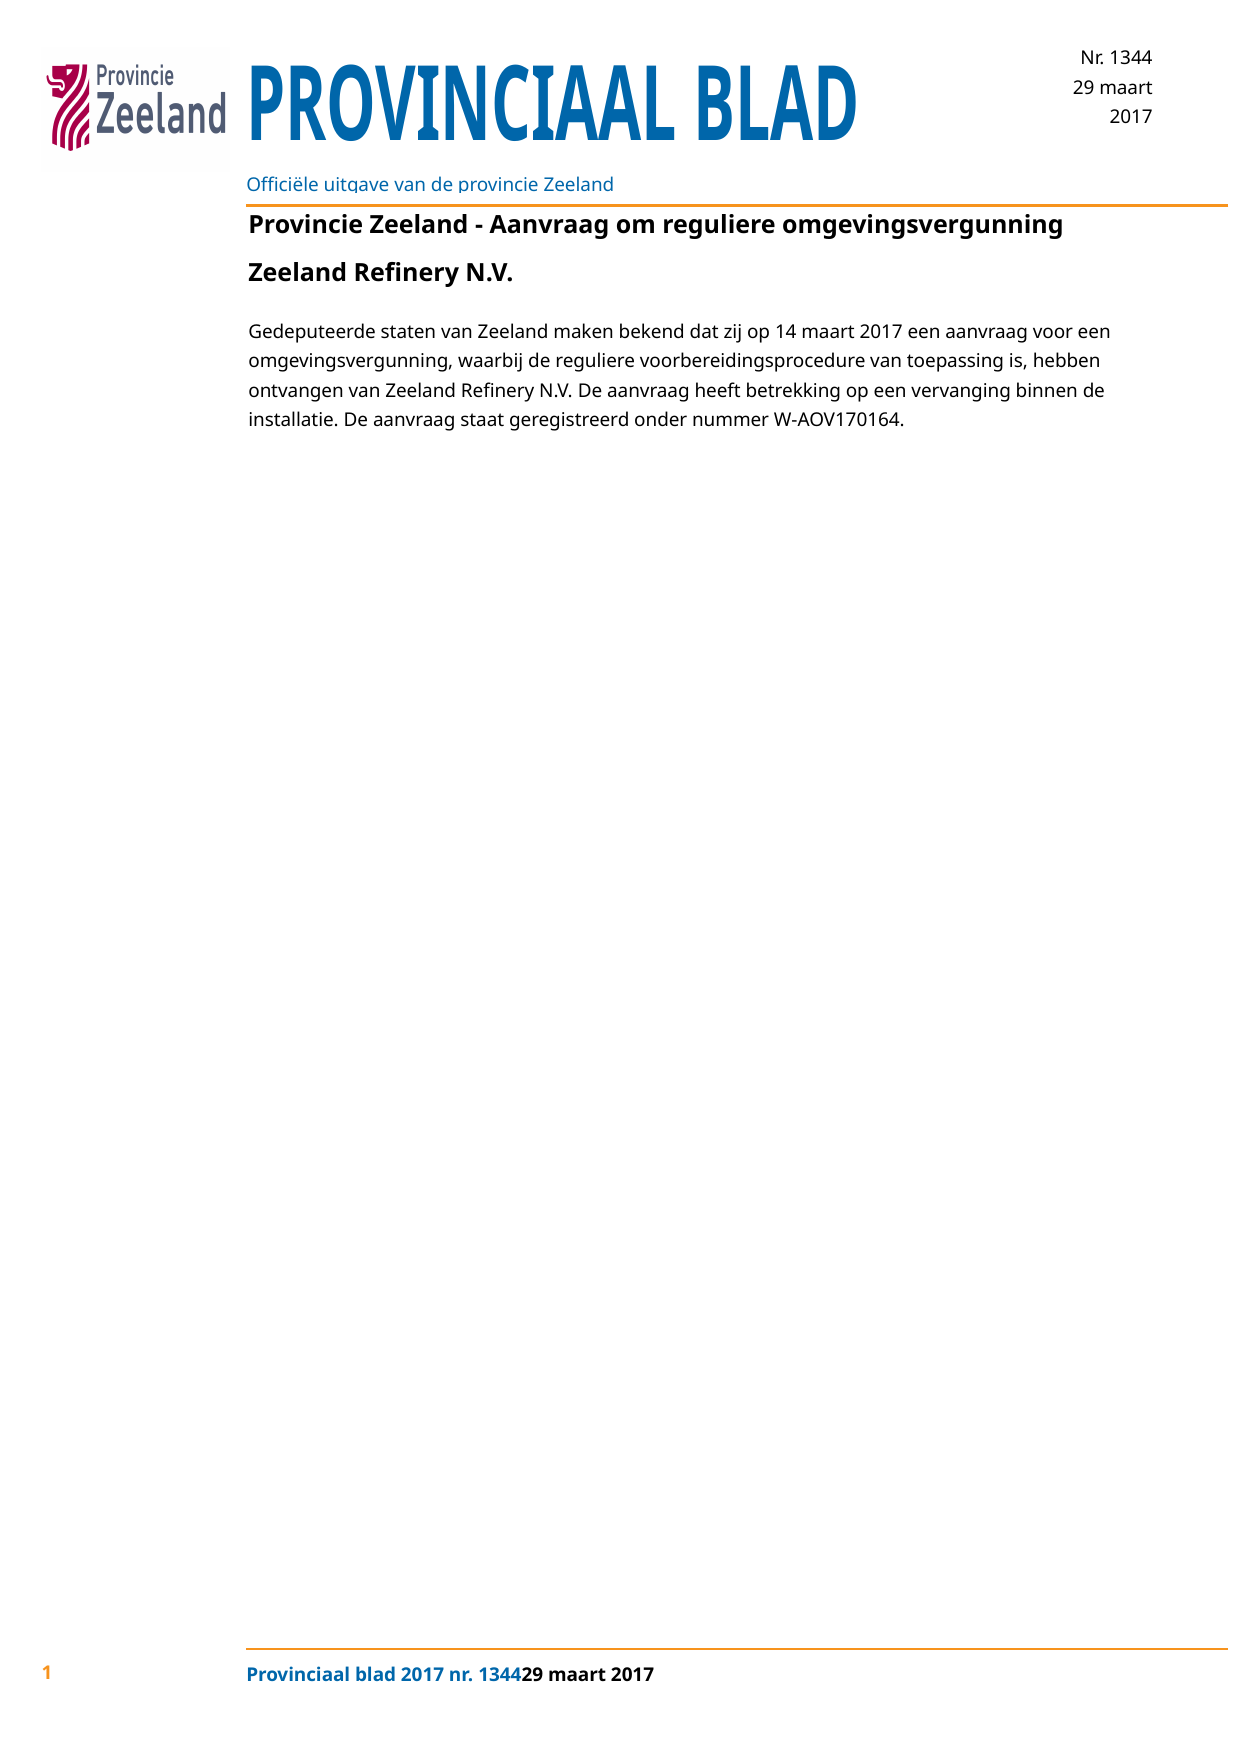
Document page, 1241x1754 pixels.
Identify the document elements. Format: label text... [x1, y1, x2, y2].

picture [41, 47, 231, 172]
text Provincie Zeeland - Aanvraag om reguliere omgevingsvergunning Zeeland Refinery N.V. [248, 207, 1152, 288]
text Gedeputeerde staten van Zeeland maken bekend dat zij op 14 maart 2017 een aanvraag voor een omgevingsvergunning, waarbij de reguliere voorbereidingsprocedure van toepassing is, hebben ontvangen van Zeeland Refinery N.V. De aanvraag heeft betrekking op een vervanging binnen de installatie. De aanvraag staat geregistreerd onder nummer W-AOV170164. [248, 318, 1152, 432]
